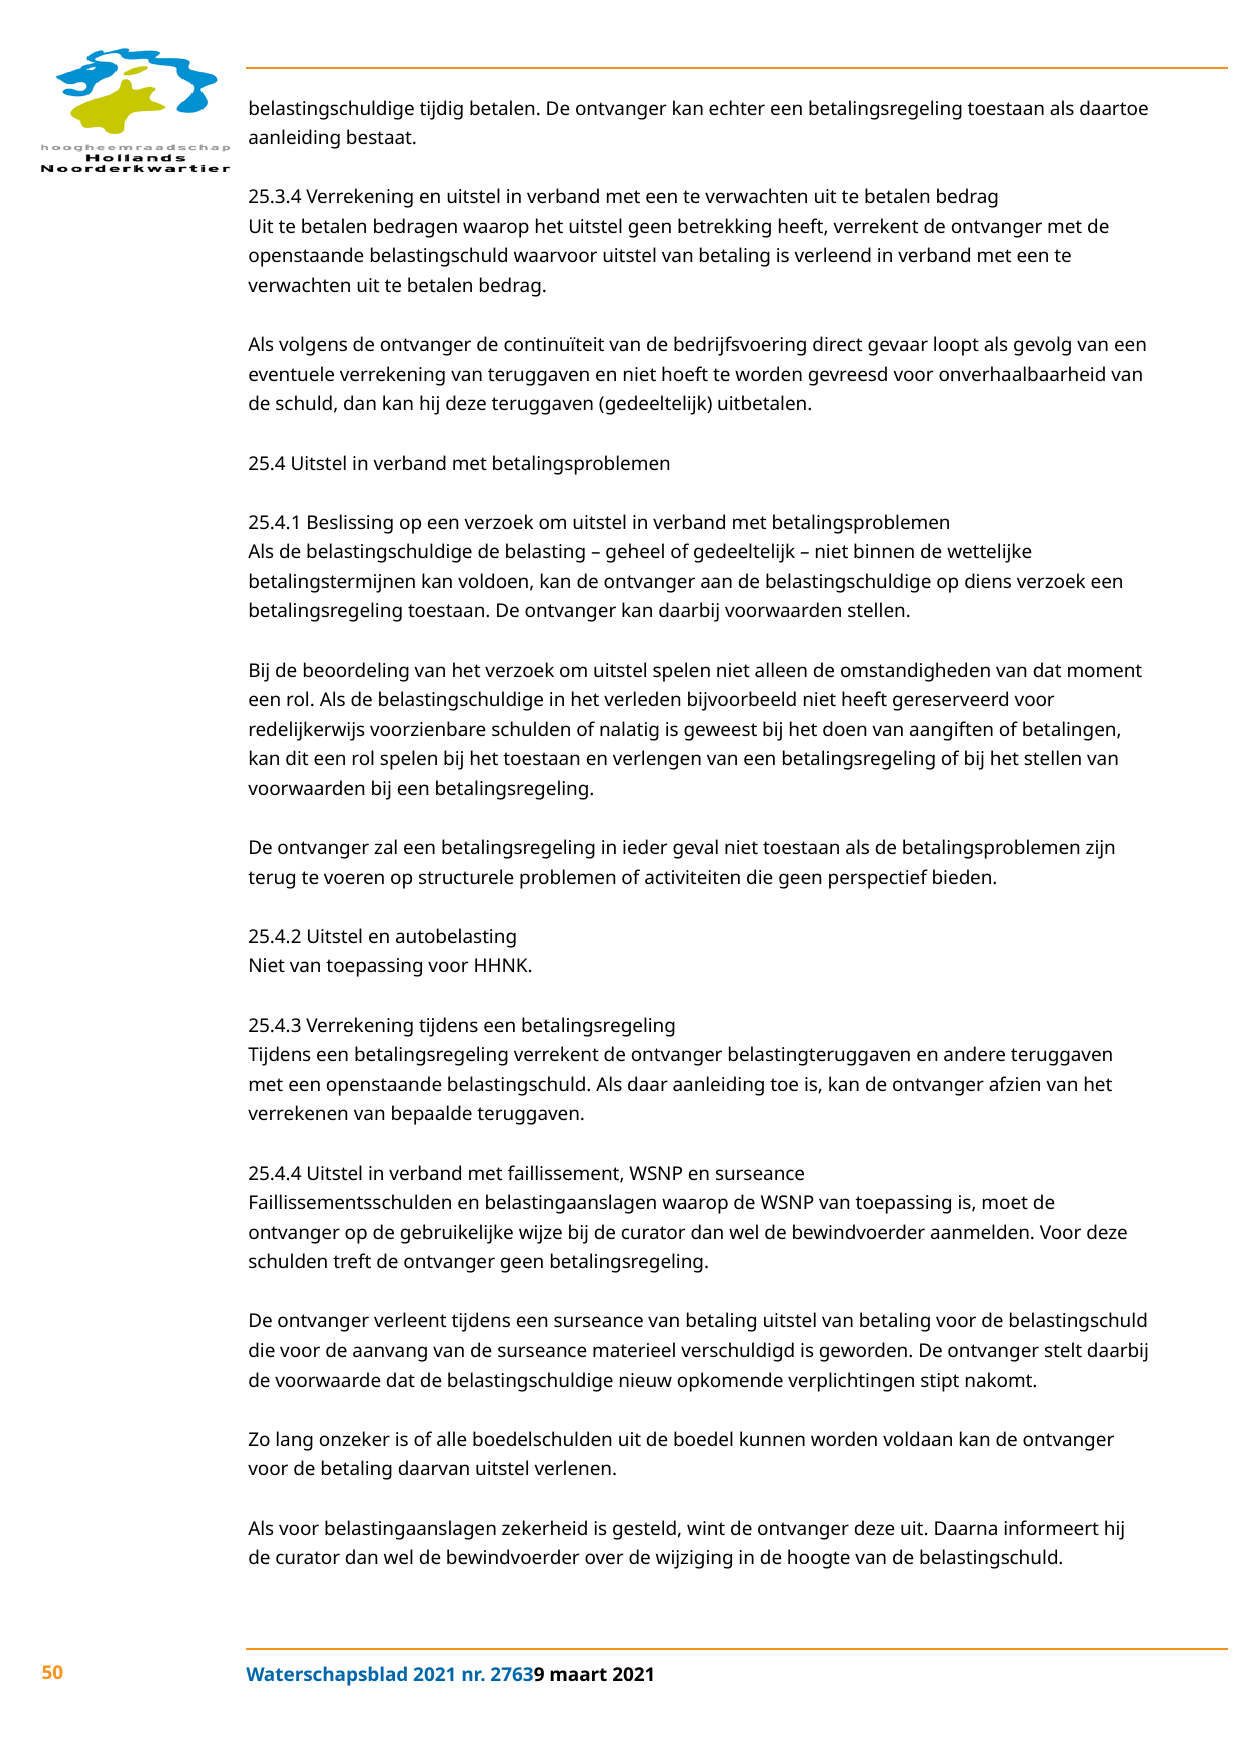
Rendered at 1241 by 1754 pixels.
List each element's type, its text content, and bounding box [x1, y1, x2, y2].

text Niet van toepassing voor HHNK. [248, 953, 1152, 978]
text Als voor belastingaanslagen zekerheid is gesteld, wint de ontvanger deze uit. Daarna informeert hij de curator dan wel de bewindvoerder over de wijziging in de hoogte van de belastingschuld. [248, 1515, 1152, 1570]
text Zo lang onzeker is of alle boedelschulden uit de boedel kunnen worden voldaan kan de ontvanger voor de betaling daarvan uitstel verlenen. [248, 1426, 1152, 1481]
text 25.3.4 Verrekening en uitstel in verband met een te verwachten uit te betalen bedrag [248, 183, 1152, 209]
text Bij de beoordeling van het verzoek om uitstel spelen niet alleen de omstandigheden van dat moment een rol. Als de belastingschuldige in het verleden bijvoorbeeld niet heeft gereserveerd voor redelijkerwijs voorzienbare schulden of nalatig is geweest bij het doen van aangiften of betalingen, kan dit een rol spelen bij het toestaan en verlengen van een betalingsregeling of bij het stellen van voorwaarden bij een betalingsregeling. [248, 657, 1152, 801]
picture [41, 47, 231, 172]
text belastingschuldige tijdig betalen. De ontvanger kan echter een betalingsregeling toestaan als daartoe aanleiding bestaat. [248, 95, 1152, 150]
text 25.4.3 Verrekening tijdens een betalingsregeling [248, 1012, 1152, 1038]
text De ontvanger zal een betalingsregeling in ieder geval niet toestaan als de betalingsproblemen zijn terug te voeren op structurele problemen of activiteiten die geen perspectief bieden. [248, 834, 1152, 890]
text Als volgens de ontvanger de continuïteit van de bedrijfsvoering direct gevaar loopt als gevolg van een eventuele verrekening van teruggaven en niet hoeft te worden gevreesd voor onverhaalbaarheid van de schuld, dan kan hij deze teruggaven (gedeeltelijk) uitbetalen. [248, 331, 1152, 416]
text Faillissementsschulden en belastingaanslagen waarop de WSNP van toepassing is, moet de ontvanger op de gebruikelijke wijze bij de curator dan wel de bewindvoerder aanmelden. Voor deze schulden treft de ontvanger geen betalingsregeling. [248, 1189, 1152, 1274]
text Als de belastingschuldige de belasting – geheel of gedeeltelijk – niet binnen de wettelijke betalingstermijnen kan voldoen, kan de ontvanger aan de belastingschuldige op diens verzoek een betalingsregeling toestaan. De ontvanger kan daarbij voorwaarden stellen. [248, 538, 1152, 623]
text 25.4.2 Uitstel en autobelasting [248, 923, 1152, 949]
text Uit te betalen bedragen waarop het uitstel geen betrekking heeft, verrekent de ontvanger met de openstaande belastingschuld waarvoor uitstel van betaling is verleend in verband met een te verwachten uit te betalen bedrag. [248, 213, 1152, 298]
text 25.4.1 Beslissing op een verzoek om uitstel in verband met betalingsproblemen [248, 509, 1152, 535]
text Tijdens een betalingsregeling verrekent de ontvanger belastingteruggaven en andere teruggaven met een openstaande belastingschuld. Als daar aanleiding toe is, kan de ontvanger afzien van het verrekenen van bepaalde teruggaven. [248, 1041, 1152, 1126]
text 25.4 Uitstel in verband met betalingsproblemen [248, 450, 1152, 476]
text De ontvanger verleent tijdens een surseance van betaling uitstel van betaling voor de belastingschuld die voor de aanvang van de surseance materieel verschuldigd is geworden. De ontvanger stelt daarbij de voorwaarde dat de belastingschuldige nieuw opkomende verplichtingen stipt nakomt. [248, 1308, 1152, 1393]
text 25.4.4 Uitstel in verband met faillissement, WSNP en surseance [248, 1160, 1152, 1186]
